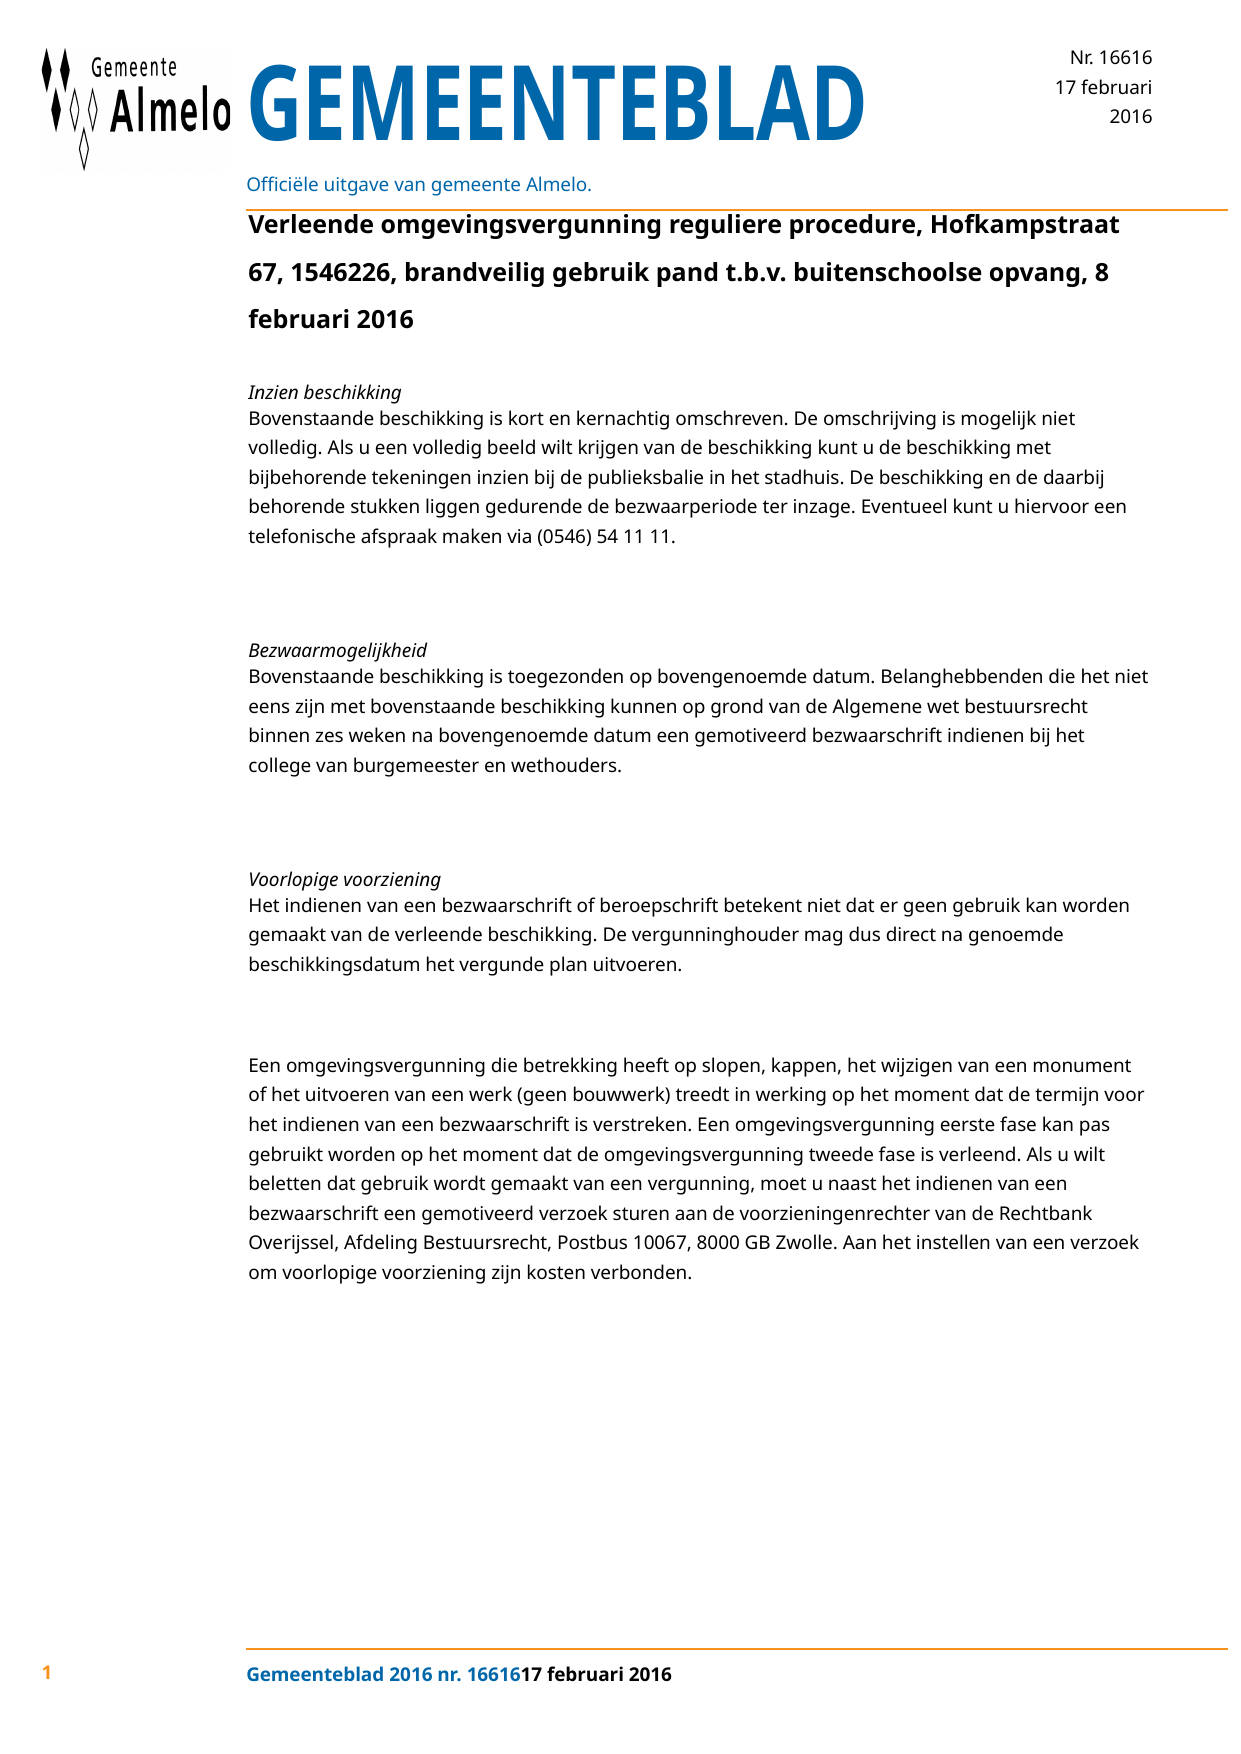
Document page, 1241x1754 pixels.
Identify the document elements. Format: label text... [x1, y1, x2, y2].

text Voorlopige voorziening [248, 866, 1152, 892]
picture [41, 47, 231, 172]
text Het indienen van een bezwaarschrift of beroepschrift betekent niet dat er geen gebruik kan worden gemaakt van de verleende beschikking. De vergunninghouder mag dus direct na genoemde beschikkingsdatum het vergunde plan uitvoeren. [248, 892, 1152, 977]
text Inzien beschikking [248, 379, 1152, 405]
text Bovenstaande beschikking is toegezonden op bovengenoemde datum. Belanghebbenden die het niet eens zijn met bovenstaande beschikking kunnen op grond van de Algemene wet bestuursrecht binnen zes weken na bovengenoemde datum een gemotiveerd bezwaarschrift indienen bij het college van burgemeester en wethouders. [248, 663, 1152, 778]
text Een omgevingsvergunning die betrekking heeft op slopen, kappen, het wijzigen van een monument of het uitvoeren van een werk (geen bouwwerk) treedt in werking op het moment dat de termijn voor het indienen van een bezwaarschrift is verstreken. Een omgevingsvergunning eerste fase kan pas gebruikt worden op het moment dat de omgevingsvergunning tweede fase is verleend. Als u wilt beletten dat gebruik wordt gemaakt van een vergunning, moet u naast het indienen van een bezwaarschrift een gemotiveerd verzoek sturen aan de voorzieningenrechter van de Rechtbank Overijssel, Afdeling Bestuursrecht, Postbus 10067, 8000 GB Zwolle. Aan het instellen van een verzoek om voorlopige voorziening zijn kosten verbonden. [248, 1052, 1152, 1285]
text Bovenstaande beschikking is kort en kernachtig omschreven. De omschrijving is mogelijk niet volledig. Als u een volledig beeld wilt krijgen van de beschikking kunt u de beschikking met bijbehorende tekeningen inzien bij de publieksbalie in het stadhuis. De beschikking en de daarbij behorende stukken liggen gedurende de bezwaarperiode ter inzage. Eventueel kunt u hiervoor een telefonische afspraak maken via (0546) 54 11 11. [248, 405, 1152, 549]
text Verleende omgevingsvergunning reguliere procedure, Hofkampstraat 67, 1546226, brandveilig gebruik pand t.b.v. buitenschoolse opvang, 8 februari 2016 [248, 211, 1152, 336]
text Bezwaarmogelijkheid [248, 637, 1152, 663]
